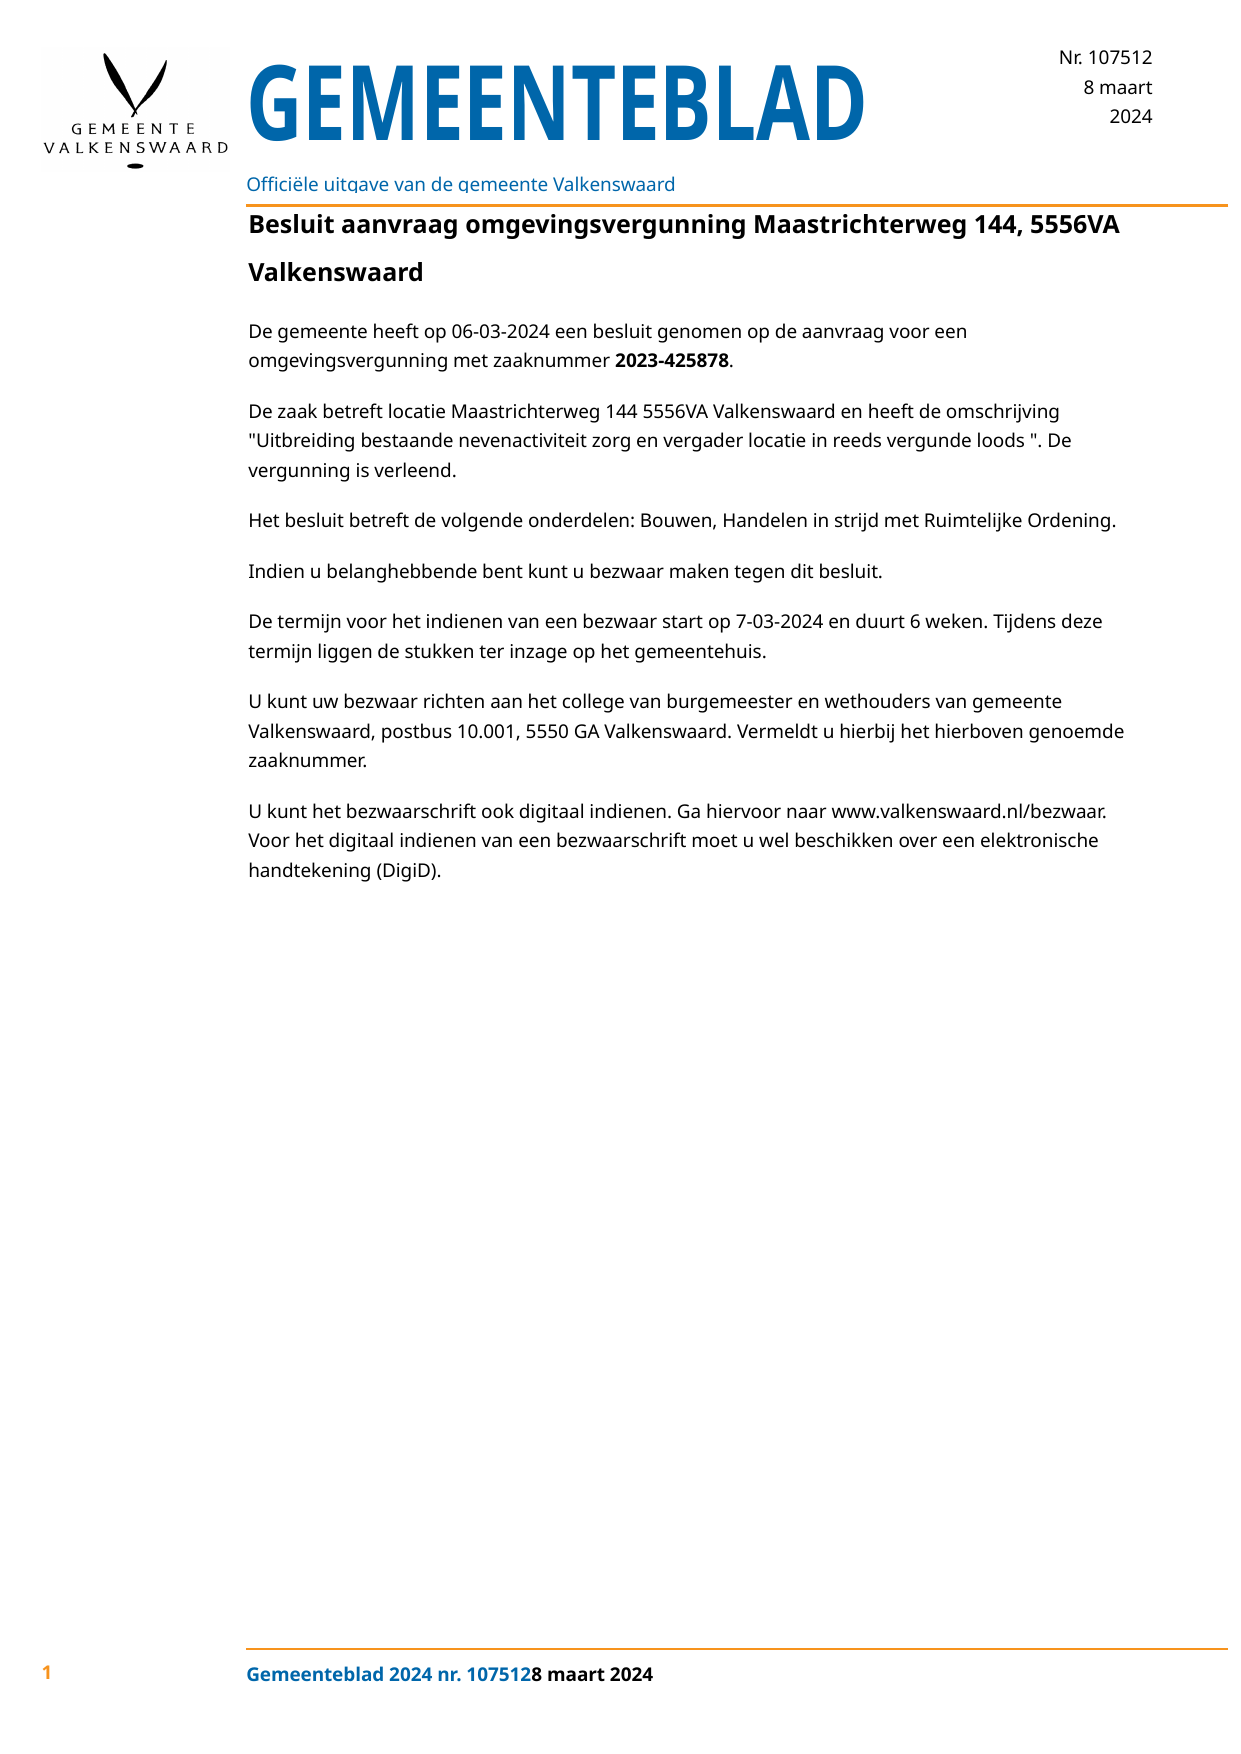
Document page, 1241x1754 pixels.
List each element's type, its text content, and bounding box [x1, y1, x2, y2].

picture [41, 47, 231, 172]
text Indien u belanghebbende bent kunt u bezwaar maken tegen dit besluit. [248, 558, 1152, 584]
text Het besluit betreft de volgende onderdelen: Bouwen, Handelen in strijd met Ruimtelijke Ordening. [248, 507, 1152, 533]
text De termijn voor het indienen van een bezwaar start op 7-03-2024 en duurt 6 weken. Tijdens deze termijn liggen de stukken ter inzage op het gemeentehuis. [248, 608, 1152, 664]
text De zaak betreft locatie Maastrichterweg 144 5556VA Valkenswaard en heeft de omschrijving "Uitbreiding bestaande nevenactiviteit zorg en vergader locatie in reeds vergunde loods ". De vergunning is verleend. [248, 398, 1152, 483]
text U kunt uw bezwaar richten aan het college van burgemeester en wethouders van gemeente Valkenswaard, postbus 10.001, 5550 GA Valkenswaard. Vermeldt u hierbij het hierboven genoemde zaaknummer. [248, 688, 1152, 773]
text U kunt het bezwaarschrift ook digitaal indienen. Ga hiervoor naar www.valkenswaard.nl/bezwaar. Voor het digitaal indienen van een bezwaarschrift moet u wel beschikken over een elektronische handtekening (DigiD). [248, 798, 1152, 883]
text De gemeente heeft op 06-03-2024 een besluit genomen op de aanvraag voor een omgevingsvergunning met zaaknummer 2023-425878. [248, 318, 1152, 373]
text Besluit aanvraag omgevingsvergunning Maastrichterweg 144, 5556VA Valkenswaard [248, 207, 1152, 288]
